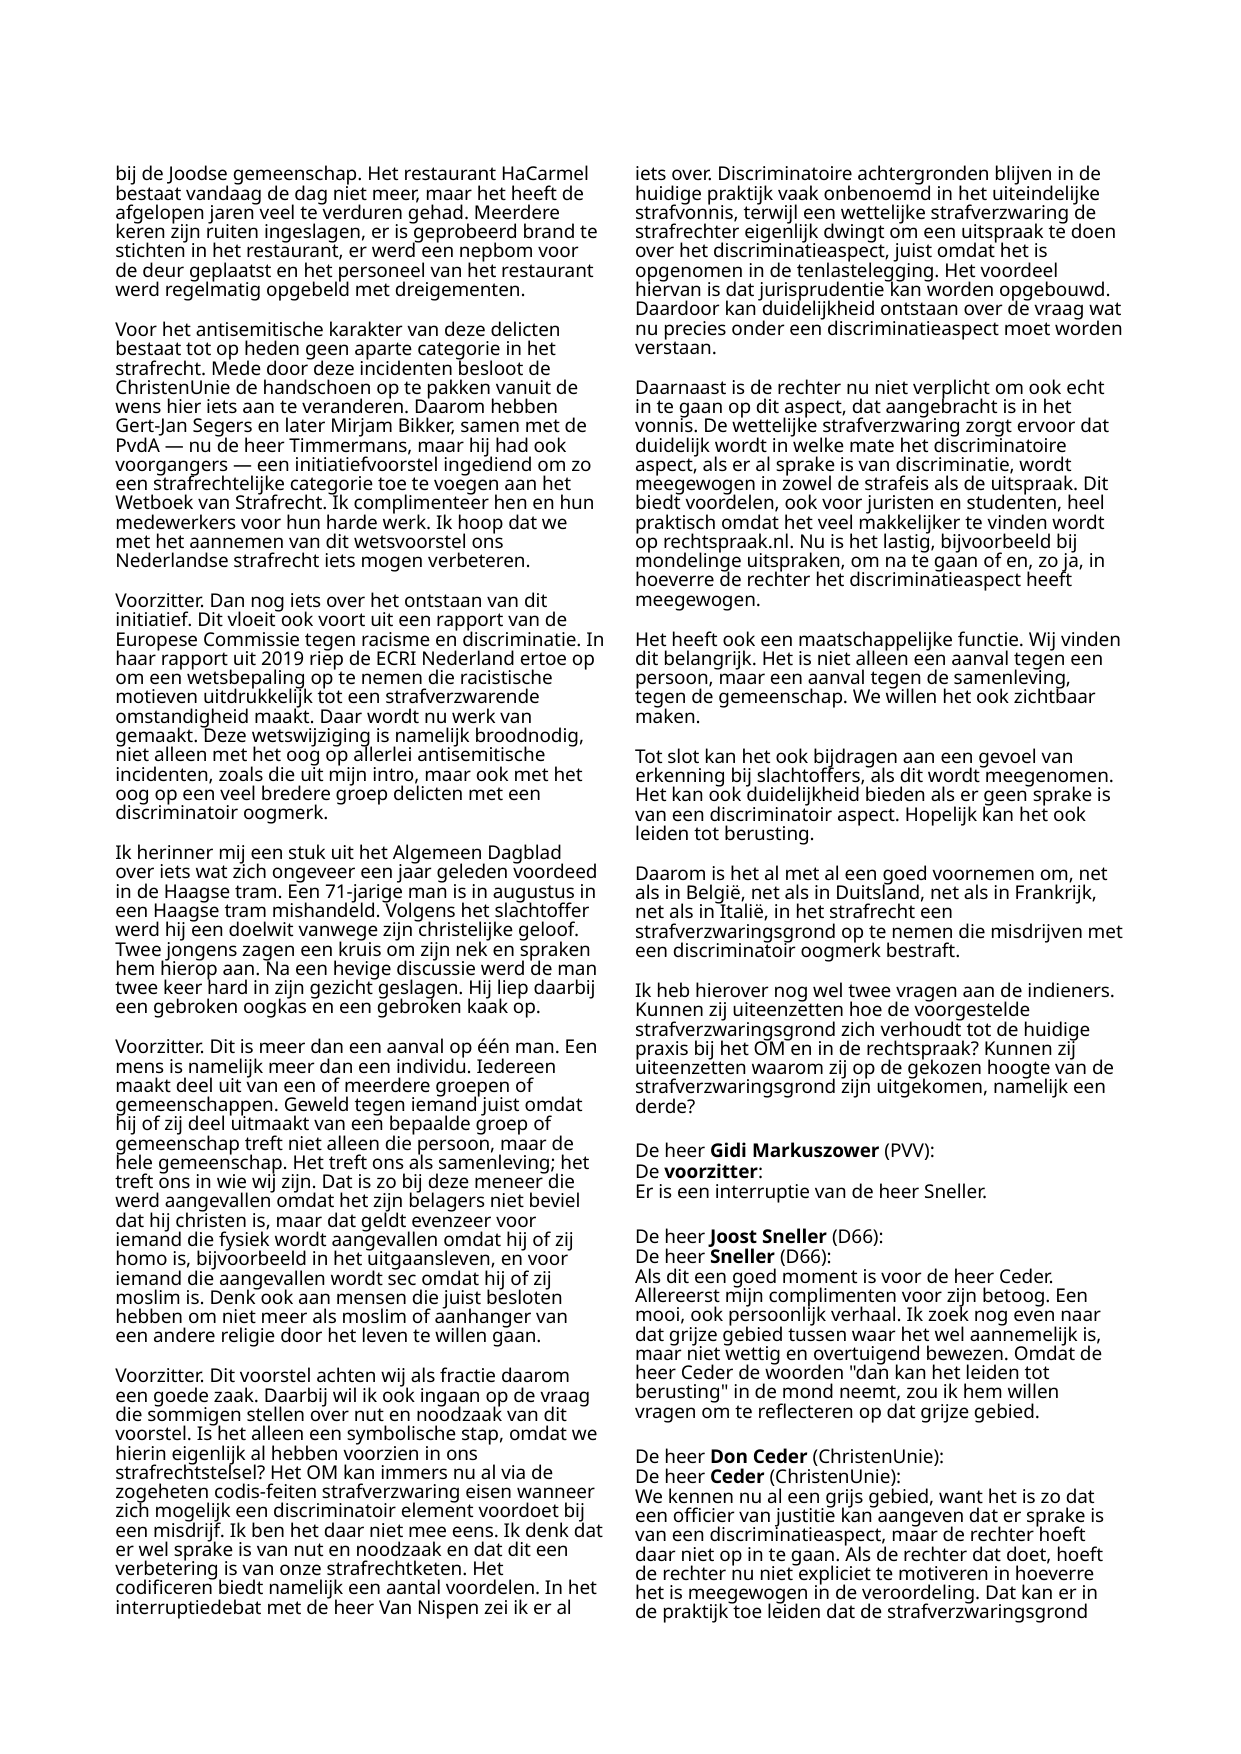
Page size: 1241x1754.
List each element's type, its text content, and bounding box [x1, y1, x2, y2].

text Als dit een goed moment is voor de heer Ceder. Allereerst mijn complimenten voor zijn betoog. Een mooi, ook persoonlijk verhaal. Ik zoek nog even naar dat grijze gebied tussen waar het wel aannemelijk is, maar niet wettig en overtuigend bewezen. Omdat de heer Ceder de woorden "dan kan het leiden tot berusting" in de mond neemt, zou ik hem willen vragen om te reflecteren op dat grijze gebied. [635, 1268, 1125, 1422]
text bij de Joodse gemeenschap. Het restaurant HaCarmel bestaat vandaag de dag niet meer, maar het heeft de afgelopen jaren veel te verduren gehad. Meerdere keren zijn ruiten ingeslagen, er is geprobeerd brand te stichten in het restaurant, er werd een nepbom voor de deur geplaatst en het personeel van het restaurant werd regelmatig opgebeld met dreigementen. [115, 165, 605, 300]
text De heer Sneller (D66): [635, 1248, 1125, 1268]
text Ik herinner mij een stuk uit het Algemeen Dagblad over iets wat zich ongeveer een jaar geleden voordeed in de Haagse tram. Een 71-jarige man is in augustus in een Haagse tram mishandeld. Volgens het slachtoffer werd hij een doelwit vanwege zijn christelijke geloof. Twee jongens zagen een kruis om zijn nek en spraken hem hierop aan. Na een hevige discussie werd de man twee keer hard in zijn gezicht geslagen. Hij liep daarbij een gebroken oogkas en een gebroken kaak op. [115, 844, 605, 1018]
text De heer Gidi Markuszower (PVV): [635, 1138, 1125, 1163]
text De heer Don Ceder (ChristenUnie): [635, 1443, 1125, 1468]
text iets over. Discriminatoire achtergronden blijven in de huidige praktijk vaak onbenoemd in het uiteindelijke strafvonnis, terwijl een wettelijke strafverzwaring de strafrechter eigenlijk dwingt om een uitspraak te doen over het discriminatieaspect, juist omdat het is opgenomen in de tenlastelegging. Het voordeel hiervan is dat jurisprudentie kan worden opgebouwd. Daardoor kan duidelijkheid ontstaan over de vraag wat nu precies onder een discriminatieaspect moet worden verstaan. [635, 165, 1125, 358]
text Er is een interruptie van de heer Sneller. [635, 1183, 1125, 1202]
text Daarnaast is de rechter nu niet verplicht om ook echt in te gaan op dit aspect, dat aangebracht is in het vonnis. De wettelijke strafverzwaring zorgt ervoor dat duidelijk wordt in welke mate het discriminatoire aspect, als er al sprake is van discriminatie, wordt meegewogen in zowel de strafeis als de uitspraak. Dit biedt voordelen, ook voor juristen en studenten, heel praktisch omdat het veel makkelijker te vinden wordt op rechtspraak.nl. Nu is het lastig, bijvoorbeeld bij mondelinge uitspraken, om na te gaan of en, zo ja, in hoeverre de rechter het discriminatieaspect heeft meegewogen. [635, 379, 1125, 610]
text Daarom is het al met al een goed voornemen om, net als in België, net als in Duitsland, net als in Frankrijk, net als in Italië, in het strafrecht een strafverzwaringsgrond op te nemen die misdrijven met een discriminatoir oogmerk bestraft. [635, 865, 1125, 961]
text De heer Joost Sneller (D66): [635, 1223, 1125, 1248]
text Tot slot kan het ook bijdragen aan een gevoel van erkenning bij slachtoffers, als dit wordt meegenomen. Het kan ook duidelijkheid bieden als er geen sprake is van een discriminatoir aspect. Hopelijk kan het ook leiden tot berusting. [635, 748, 1125, 844]
text Voorzitter. Dit voorstel achten wij als fractie daarom een goede zaak. Daarbij wil ik ook ingaan op de vraag die sommigen stellen over nut en noodzaak van dit voorstel. Is het alleen een symbolische stap, omdat we hierin eigenlijk al hebben voorzien in ons strafrechtstelsel? Het OM kan immers nu al via de zogeheten codis-feiten strafverzwaring eisen wanneer zich mogelijk een discriminatoir element voordoet bij een misdrijf. Ik ben het daar niet mee eens. Ik denk dat er wel sprake is van nut en noodzaak en dat dit een verbetering is van onze strafrechtketen. Het codificeren biedt namelijk een aantal voordelen. In het interruptiedebat met de heer Van Nispen zei ik er al [115, 1367, 605, 1618]
text Voorzitter. Dit is meer dan een aanval op één man. Een mens is namelijk meer dan een individu. Iedereen maakt deel uit van een of meerdere groepen of gemeenschappen. Geweld tegen iemand juist omdat hij of zij deel uitmaakt van een bepaalde groep of gemeenschap treft niet alleen die persoon, maar de hele gemeenschap. Het treft ons als samenleving; het treft ons in wie wij zijn. Dat is zo bij deze meneer die werd aangevallen omdat het zijn belagers niet beviel dat hij christen is, maar dat geldt evenzeer voor iemand die fysiek wordt aangevallen omdat hij of zij homo is, bijvoorbeeld in het uitgaansleven, en voor iemand die aangevallen wordt sec omdat hij of zij moslim is. Denk ook aan mensen die juist besloten hebben om niet meer als moslim of aanhanger van een andere religie door het leven te willen gaan. [115, 1038, 605, 1347]
text Voorzitter. Dan nog iets over het ontstaan van dit initiatief. Dit vloeit ook voort uit een rapport van de Europese Commissie tegen racisme en discriminatie. In haar rapport uit 2019 riep de ECRI Nederland ertoe op om een wetsbepaling op te nemen die racistische motieven uitdrukkelijk tot een strafverzwarende omstandigheid maakt. Daar wordt nu werk van gemaakt. Deze wetswijziging is namelijk broodnodig, niet alleen met het oog op allerlei antisemitische incidenten, zoals die uit mijn intro, maar ook met het oog op een veel bredere groep delicten met een discriminatoir oogmerk. [115, 592, 605, 823]
text We kennen nu al een grijs gebied, want het is zo dat een officier van justitie kan aangeven dat er sprake is van een discriminatieaspect, maar de rechter hoeft daar niet op in te gaan. Als de rechter dat doet, hoeft de rechter nu niet expliciet te motiveren in hoeverre het is meegewogen in de veroordeling. Dat kan er in de praktijk toe leiden dat de strafverzwaringsgrond [635, 1488, 1125, 1623]
text Het heeft ook een maatschappelijke functie. Wij vinden dit belangrijk. Het is niet alleen een aanval tegen een persoon, maar een aanval tegen de samenleving, tegen de gemeenschap. We willen het ook zichtbaar maken. [635, 631, 1125, 727]
text De heer Ceder (ChristenUnie): [635, 1468, 1125, 1488]
text Voor het antisemitische karakter van deze delicten bestaat tot op heden geen aparte categorie in het strafrecht. Mede door deze incidenten besloot de ChristenUnie de handschoen op te pakken vanuit de wens hier iets aan te veranderen. Daarom hebben Gert-Jan Segers en later Mirjam Bikker, samen met de PvdA — nu de heer Timmermans, maar hij had ook voorgangers — een initiatiefvoorstel ingediend om zo een strafrechtelijke categorie toe te voegen aan het Wetboek van Strafrecht. Ik complimenteer hen en hun medewerkers voor hun harde werk. Ik hoop dat we met het aannemen van dit wetsvoorstel ons Nederlandse strafrecht iets mogen verbeteren. [115, 321, 605, 571]
text Ik heb hierover nog wel twee vragen aan de indieners. Kunnen zij uiteenzetten hoe de voorgestelde strafverzwaringsgrond zich verhoudt tot de huidige praxis bij het OM en in de rechtspraak? Kunnen zij uiteenzetten waarom zij op de gekozen hoogte van de strafverzwaringsgrond zijn uitgekomen, namelijk een derde? [635, 982, 1125, 1117]
text De voorzitter: [635, 1163, 1125, 1183]
